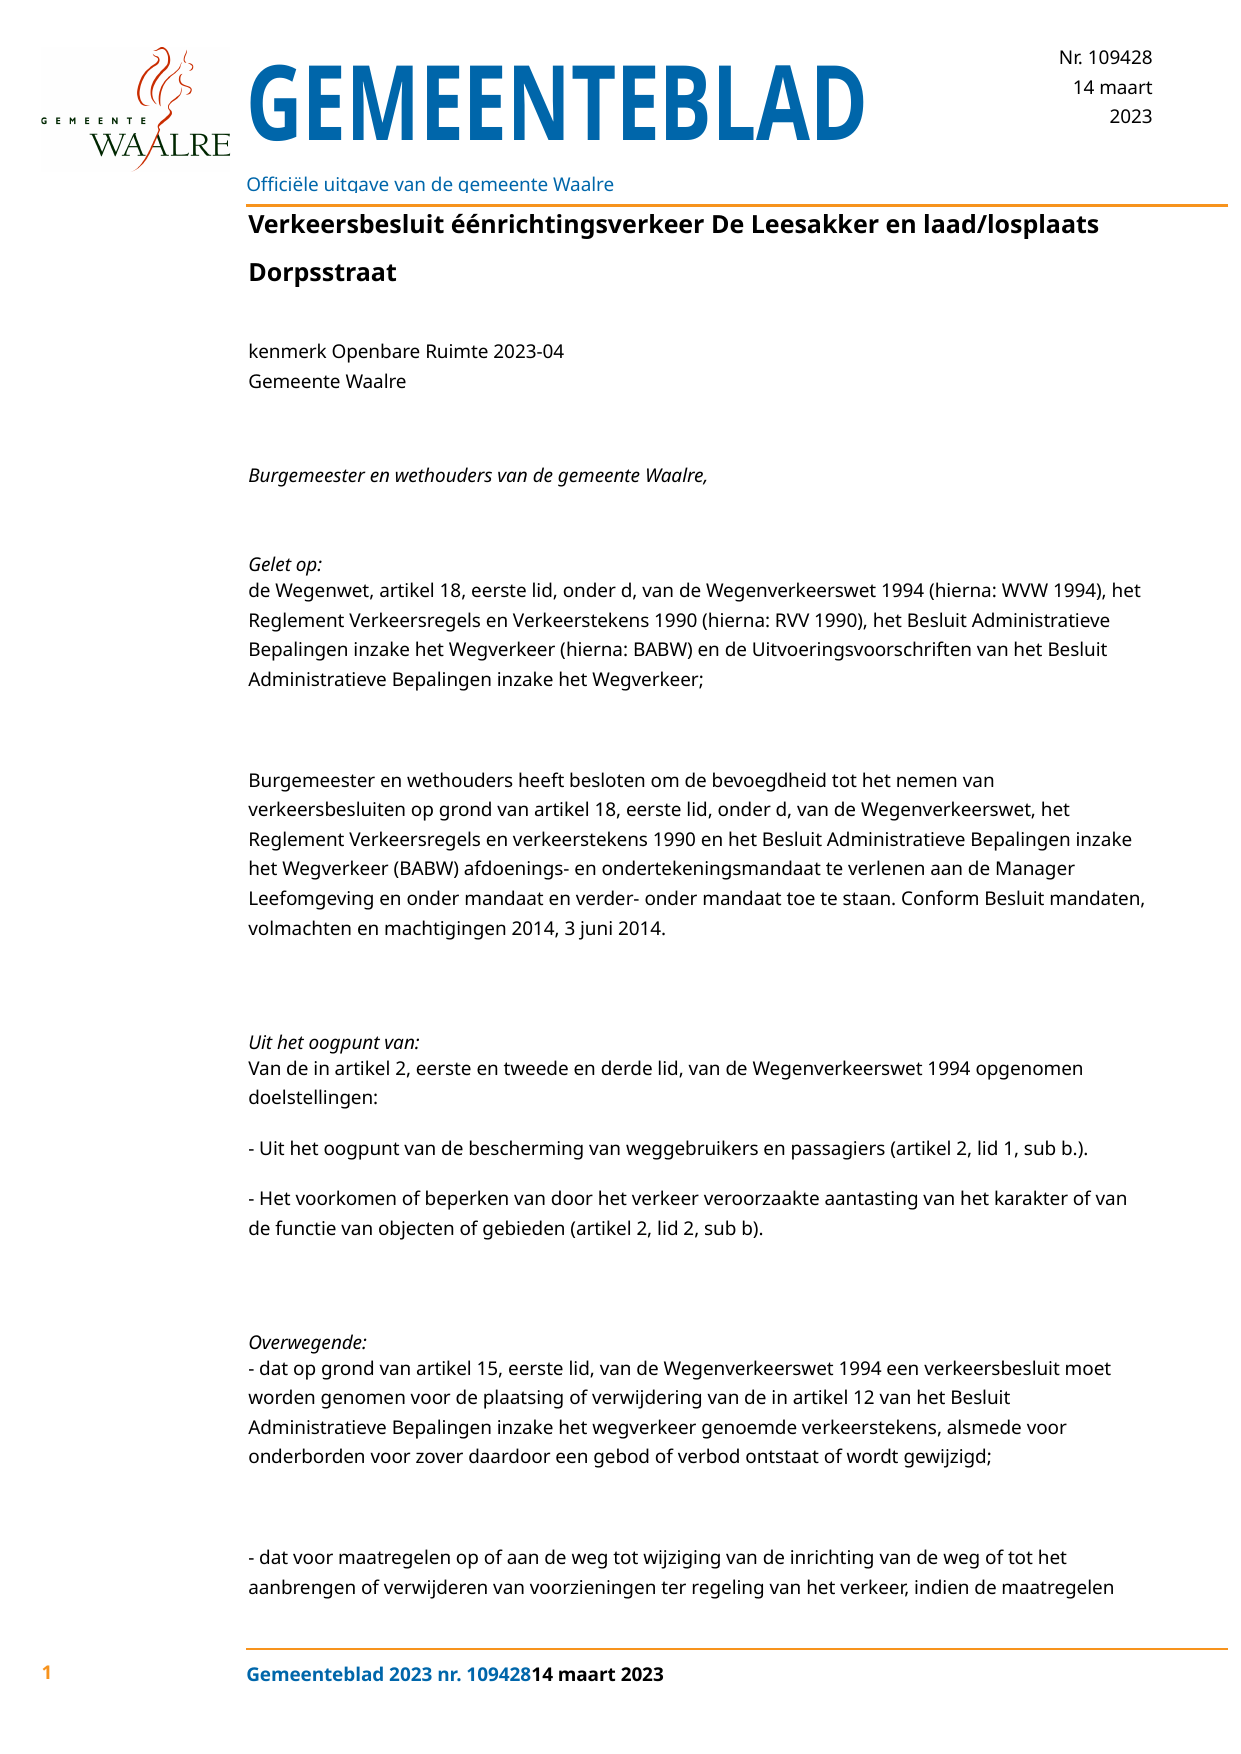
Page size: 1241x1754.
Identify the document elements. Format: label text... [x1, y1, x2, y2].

text de Wegenwet, artikel 18, eerste lid, onder d, van de Wegenverkeerswet 1994 (hierna: WVW 1994), het Reglement Verkeersregels en Verkeerstekens 1990 (hierna: RVV 1990), het Besluit Administratieve Bepalingen inzake het Wegverkeer (hierna: BABW) en de Uitvoeringsvoorschriften van het Besluit Administratieve Bepalingen inzake het Wegverkeer; [248, 577, 1152, 692]
text Uit het oogpunt van: [248, 1029, 1152, 1055]
text - dat voor maatregelen op of aan de weg tot wijziging van de inrichting van de weg of tot het aanbrengen of verwijderen van voorzieningen ter regeling van het verkeer, indien de maatregelen [248, 1544, 1152, 1600]
text Gemeente Waalre [248, 368, 1152, 394]
text Burgemeester en wethouders heeft besloten om de bevoegdheid tot het nemen van verkeersbesluiten op grond van artikel 18, eerste lid, onder d, van de Wegenverkeerswet, het Reglement Verkeersregels en verkeerstekens 1990 en het Besluit Administratieve Bepalingen inzake het Wegverkeer (BABW) afdoenings- en ondertekeningsmandaat te verlenen aan de Manager Leefomgeving en onder mandaat en verder- onder mandaat toe te staan. Conform Besluit mandaten, volmachten en machtigingen 2014, 3 juni 2014. [248, 767, 1152, 940]
text Overwegende: [248, 1329, 1152, 1355]
text Van de in artikel 2, eerste en tweede en derde lid, van de Wegenverkeerswet 1994 opgenomen doelstellingen: [248, 1055, 1152, 1110]
text Verkeersbesluit éénrichtingsverkeer De Leesakker en laad/losplaats Dorpsstraat [248, 207, 1152, 288]
text Gelet op: [248, 551, 1152, 577]
text - dat op grond van artikel 15, eerste lid, van de Wegenverkeerswet 1994 een verkeersbesluit moet worden genomen voor de plaatsing of verwijdering van de in artikel 12 van het Besluit Administratieve Bepalingen inzake het wegverkeer genoemde verkeerstekens, alsmede voor onderborden voor zover daardoor een gebod of verbod ontstaat of wordt gewijzigd; [248, 1355, 1152, 1469]
text kenmerk Openbare Ruimte 2023-04 [248, 339, 1152, 364]
text - Uit het oogpunt van de bescherming van weggebruikers en passagiers (artikel 2, lid 1, sub b.). [248, 1135, 1152, 1161]
text Burgemeester en wethouders van de gemeente Waalre, [248, 462, 1152, 487]
picture [41, 47, 231, 172]
text - Het voorkomen of beperken van door het verkeer veroorzaakte aantasting van het karakter of van de functie van objecten of gebieden (artikel 2, lid 2, sub b). [248, 1185, 1152, 1241]
